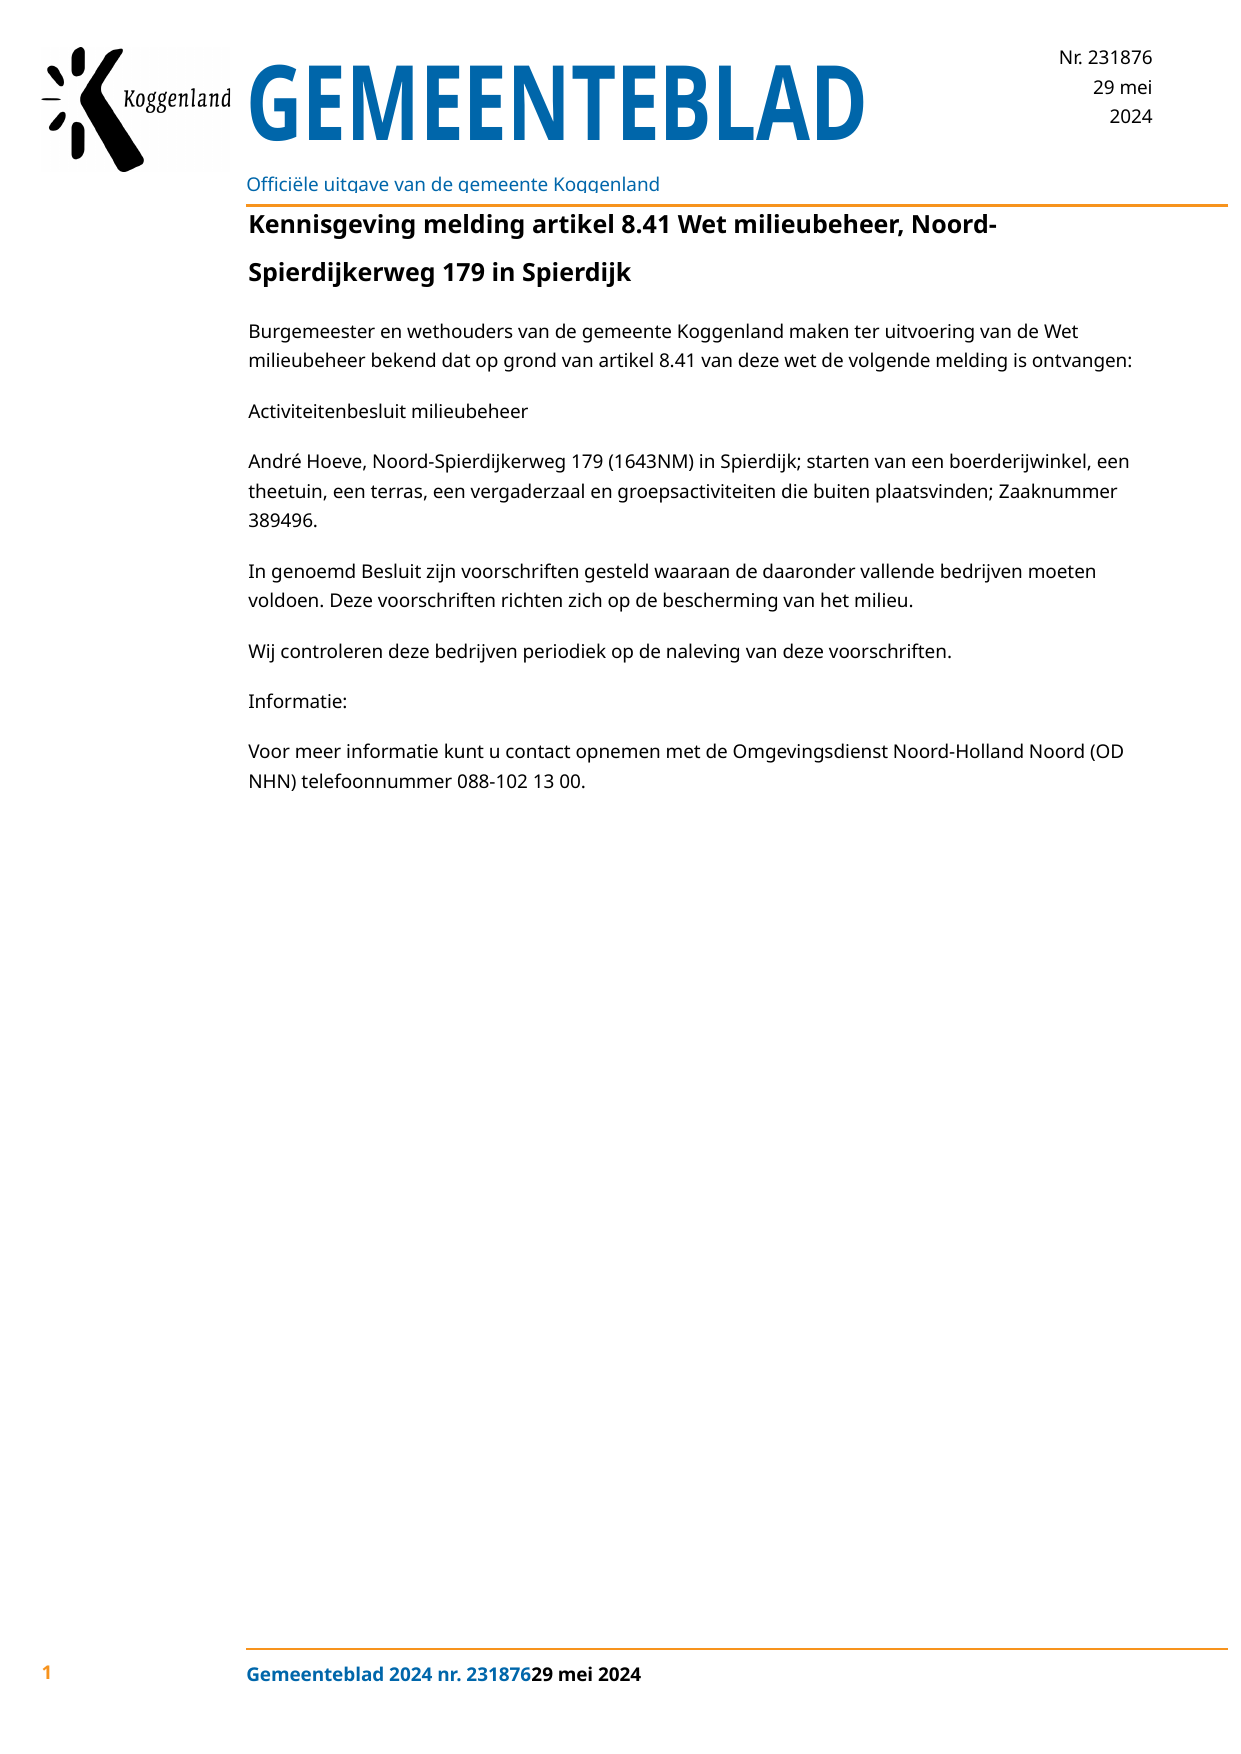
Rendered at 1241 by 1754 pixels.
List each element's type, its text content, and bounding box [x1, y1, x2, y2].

text Voor meer informatie kunt u contact opnemen met de Omgevingsdienst Noord-Holland Noord (OD NHN) telefoonnummer 088-102 13 00. [248, 739, 1152, 794]
text In genoemd Besluit zijn voorschriften gesteld waaraan de daaronder vallende bedrijven moeten voldoen. Deze voorschriften richten zich op de bescherming van het milieu. [248, 558, 1152, 613]
text Activiteitenbesluit milieubeheer [248, 398, 1152, 424]
text Kennisgeving melding artikel 8.41 Wet milieubeheer, Noord-Spierdijkerweg 179 in Spierdijk [248, 207, 1152, 288]
text Informatie: [248, 688, 1152, 714]
text André Hoeve, Noord-Spierdijkerweg 179 (1643NM) in Spierdijk; starten van een boerderijwinkel, een theetuin, een terras, een vergaderzaal en groepsactiviteiten die buiten plaatsvinden; Zaaknummer 389496. [248, 448, 1152, 533]
text Wij controleren deze bedrijven periodiek op de naleving van deze voorschriften. [248, 638, 1152, 664]
picture [41, 47, 231, 172]
text Burgemeester en wethouders van de gemeente Koggenland maken ter uitvoering van de Wet milieubeheer bekend dat op grond van artikel 8.41 van deze wet de volgende melding is ontvangen: [248, 318, 1152, 373]
